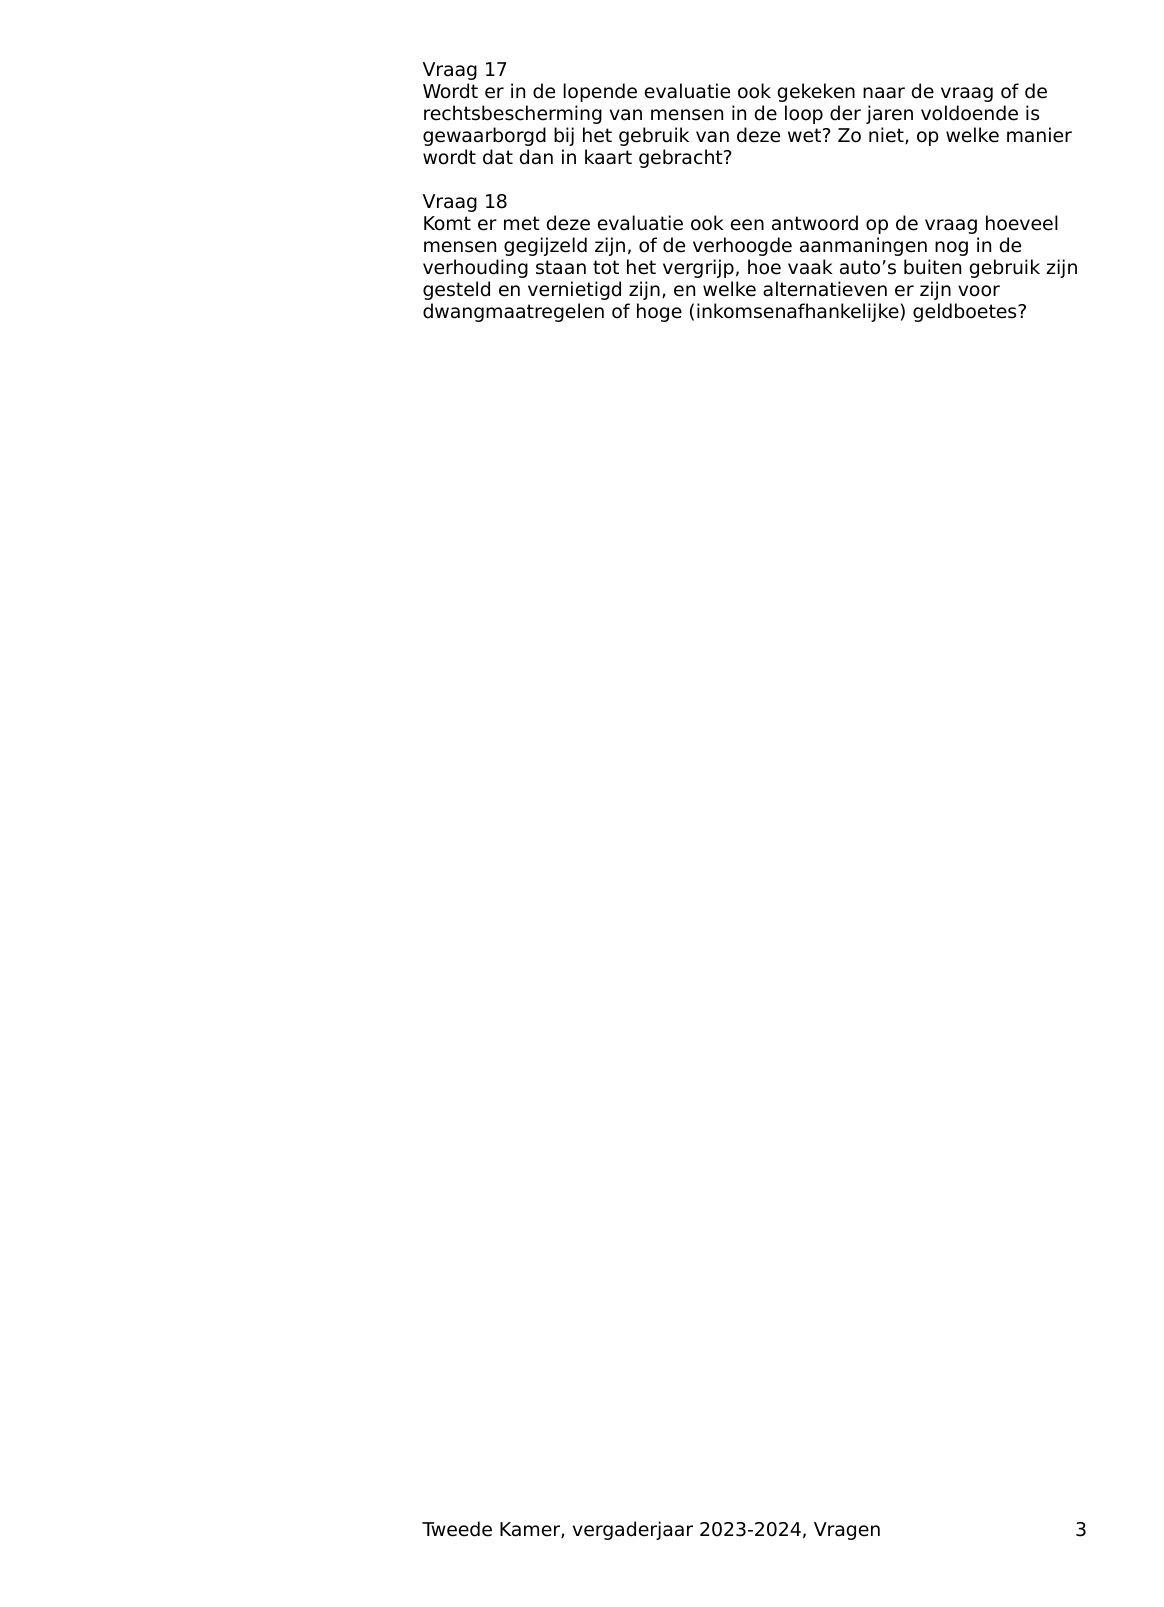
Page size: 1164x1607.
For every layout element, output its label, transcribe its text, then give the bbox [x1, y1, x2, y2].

text Vraag 18 [422, 191, 1087, 213]
text Komt er met deze evaluatie ook een antwoord op de vraag hoeveel mensen gegijzeld zijn, of de verhoogde aanmaningen nog in de verhouding staan tot het vergrijp, hoe vaak auto’s buiten gebruik zijn gesteld en vernietigd zijn, en welke alternatieven er zijn voor dwangmaatregelen of hoge (inkomsenafhankelijke) geldboetes? [422, 213, 1087, 323]
text Wordt er in de lopende evaluatie ook gekeken naar de vraag of de rechtsbescherming van mensen in de loop der jaren voldoende is gewaarborgd bij het gebruik van deze wet? Zo niet, op welke manier wordt dat dan in kaart gebracht? [422, 81, 1087, 169]
text Vraag 17 [422, 59, 1087, 81]
